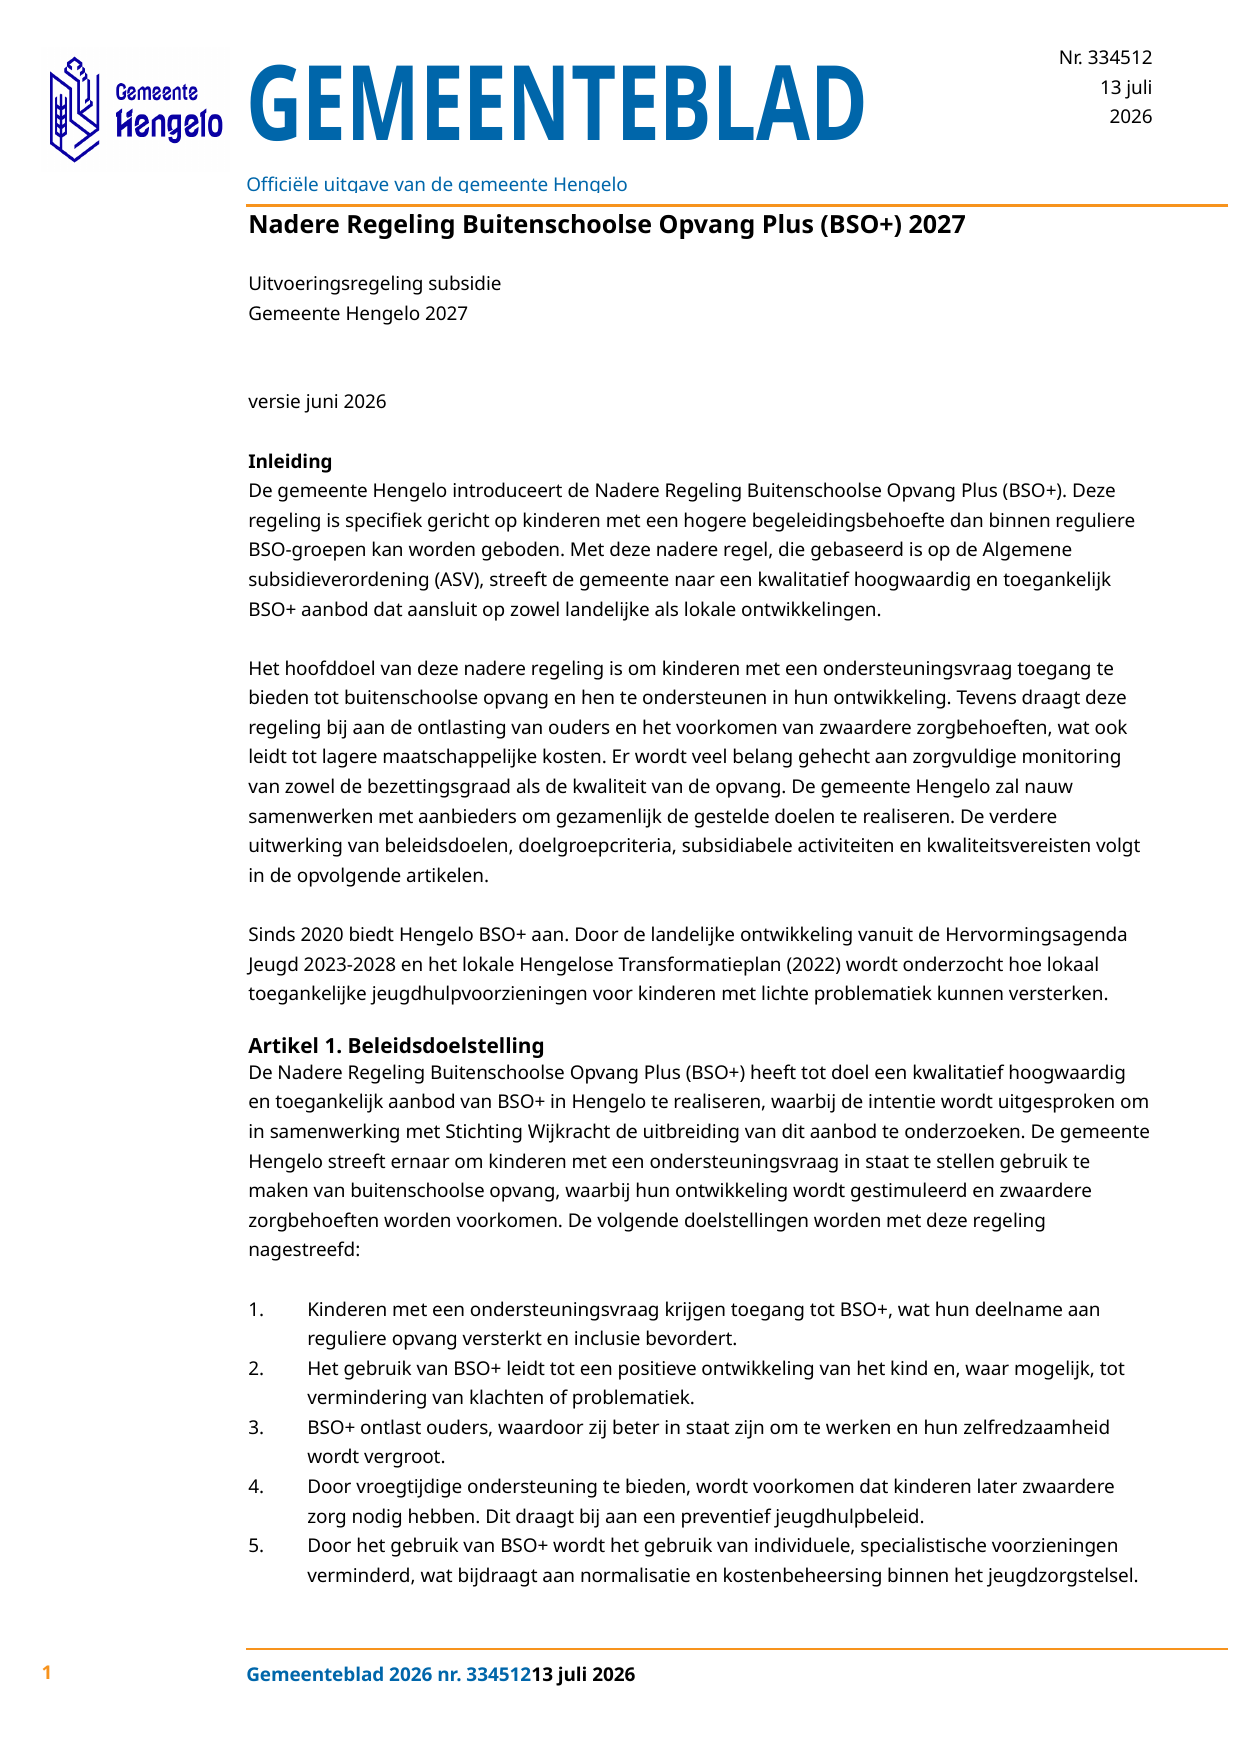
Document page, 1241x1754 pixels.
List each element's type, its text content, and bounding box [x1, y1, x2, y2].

text Inleiding [248, 448, 1152, 473]
text Nadere Regeling Buitenschoolse Opvang Plus (BSO+) 2027 [248, 207, 1152, 241]
text Gemeente Hengelo 2027 [248, 300, 1152, 326]
text De Nadere Regeling Buitenschoolse Opvang Plus (BSO+) heeft tot doel een kwalitatief hoogwaardig en toegankelijk aanbod van BSO+ in Hengelo te realiseren, waarbij de intentie wordt uitgesproken om in samenwerking met Stichting Wijkracht de uitbreiding van dit aanbod te onderzoeken. De gemeente Hengelo streeft ernaar om kinderen met een ondersteuningsvraag in staat te stellen gebruik te maken van buitenschoolse opvang, waarbij hun ontwikkeling wordt gestimuleerd en zwaardere zorgbehoeften worden voorkomen. De volgende doelstellingen worden met deze regeling nagestreefd: [248, 1059, 1152, 1262]
text Het hoofddoel van deze nadere regeling is om kinderen met een ondersteuningsvraag toegang te bieden tot buitenschoolse opvang en hen te ondersteunen in hun ontwikkeling. Tevens draagt deze regeling bij aan de ontlasting van ouders en het voorkomen van zwaardere zorgbehoeften, wat ook leidt tot lagere maatschappelijke kosten. Er wordt veel belang gehecht aan zorgvuldige monitoring van zowel de bezettingsgraad als de kwaliteit van de opvang. De gemeente Hengelo zal nauw samenwerken met aanbieders om gezamenlijk de gestelde doelen te realiseren. De verdere uitwerking van beleidsdoelen, doelgroepcriteria, subsidiabele activiteiten en kwaliteitsvereisten volgt in de opvolgende artikelen. [248, 655, 1152, 888]
list Het gebruik van BSO+ leidt tot een positieve ontwikkeling van het kind en, waar mogelijk, tot vermindering van klachten of problematiek. [248, 1355, 1152, 1410]
text Artikel 1. Beleidsdoelstelling [248, 1031, 1152, 1059]
text versie juni 2026 [248, 389, 1152, 414]
text Uitvoeringsregeling subsidie [248, 270, 1152, 296]
text Sinds 2020 biedt Hengelo BSO+ aan. Door de landelijke ontwikkeling vanuit de Hervormingsagenda Jeugd 2023-2028 en het lokale Hengelose Transformatieplan (2022) wordt onderzocht hoe lokaal toegankelijke jeugdhulpvoorzieningen voor kinderen met lichte problematiek kunnen versterken. [248, 921, 1152, 1006]
list Door het gebruik van BSO+ wordt het gebruik van individuele, specialistische voorzieningen verminderd, wat bijdraagt aan normalisatie en kostenbeheersing binnen het jeugdzorgstelsel. [248, 1532, 1152, 1588]
text De gemeente Hengelo introduceert de Nadere Regeling Buitenschoolse Opvang Plus (BSO+). Deze regeling is specifiek gericht op kinderen met een hogere begeleidingsbehoefte dan binnen reguliere BSO-groepen kan worden geboden. Met deze nadere regel, die gebaseerd is op de Algemene subsidieverordening (ASV), streeft de gemeente naar een kwalitatief hoogwaardig en toegankelijk BSO+ aanbod dat aansluit op zowel landelijke als lokale ontwikkelingen. [248, 477, 1152, 621]
picture [41, 47, 231, 172]
list BSO+ ontlast ouders, waardoor zij beter in staat zijn om te werken en hun zelfredzaamheid wordt vergroot. [248, 1414, 1152, 1469]
list Door vroegtijdige ondersteuning te bieden, wordt voorkomen dat kinderen later zwaardere zorg nodig hebben. Dit draagt bij aan een preventief jeugdhulpbeleid. [248, 1473, 1152, 1529]
list Kinderen met een ondersteuningsvraag krijgen toegang tot BSO+, wat hun deelname aan reguliere opvang versterkt en inclusie bevordert. [248, 1296, 1152, 1351]
